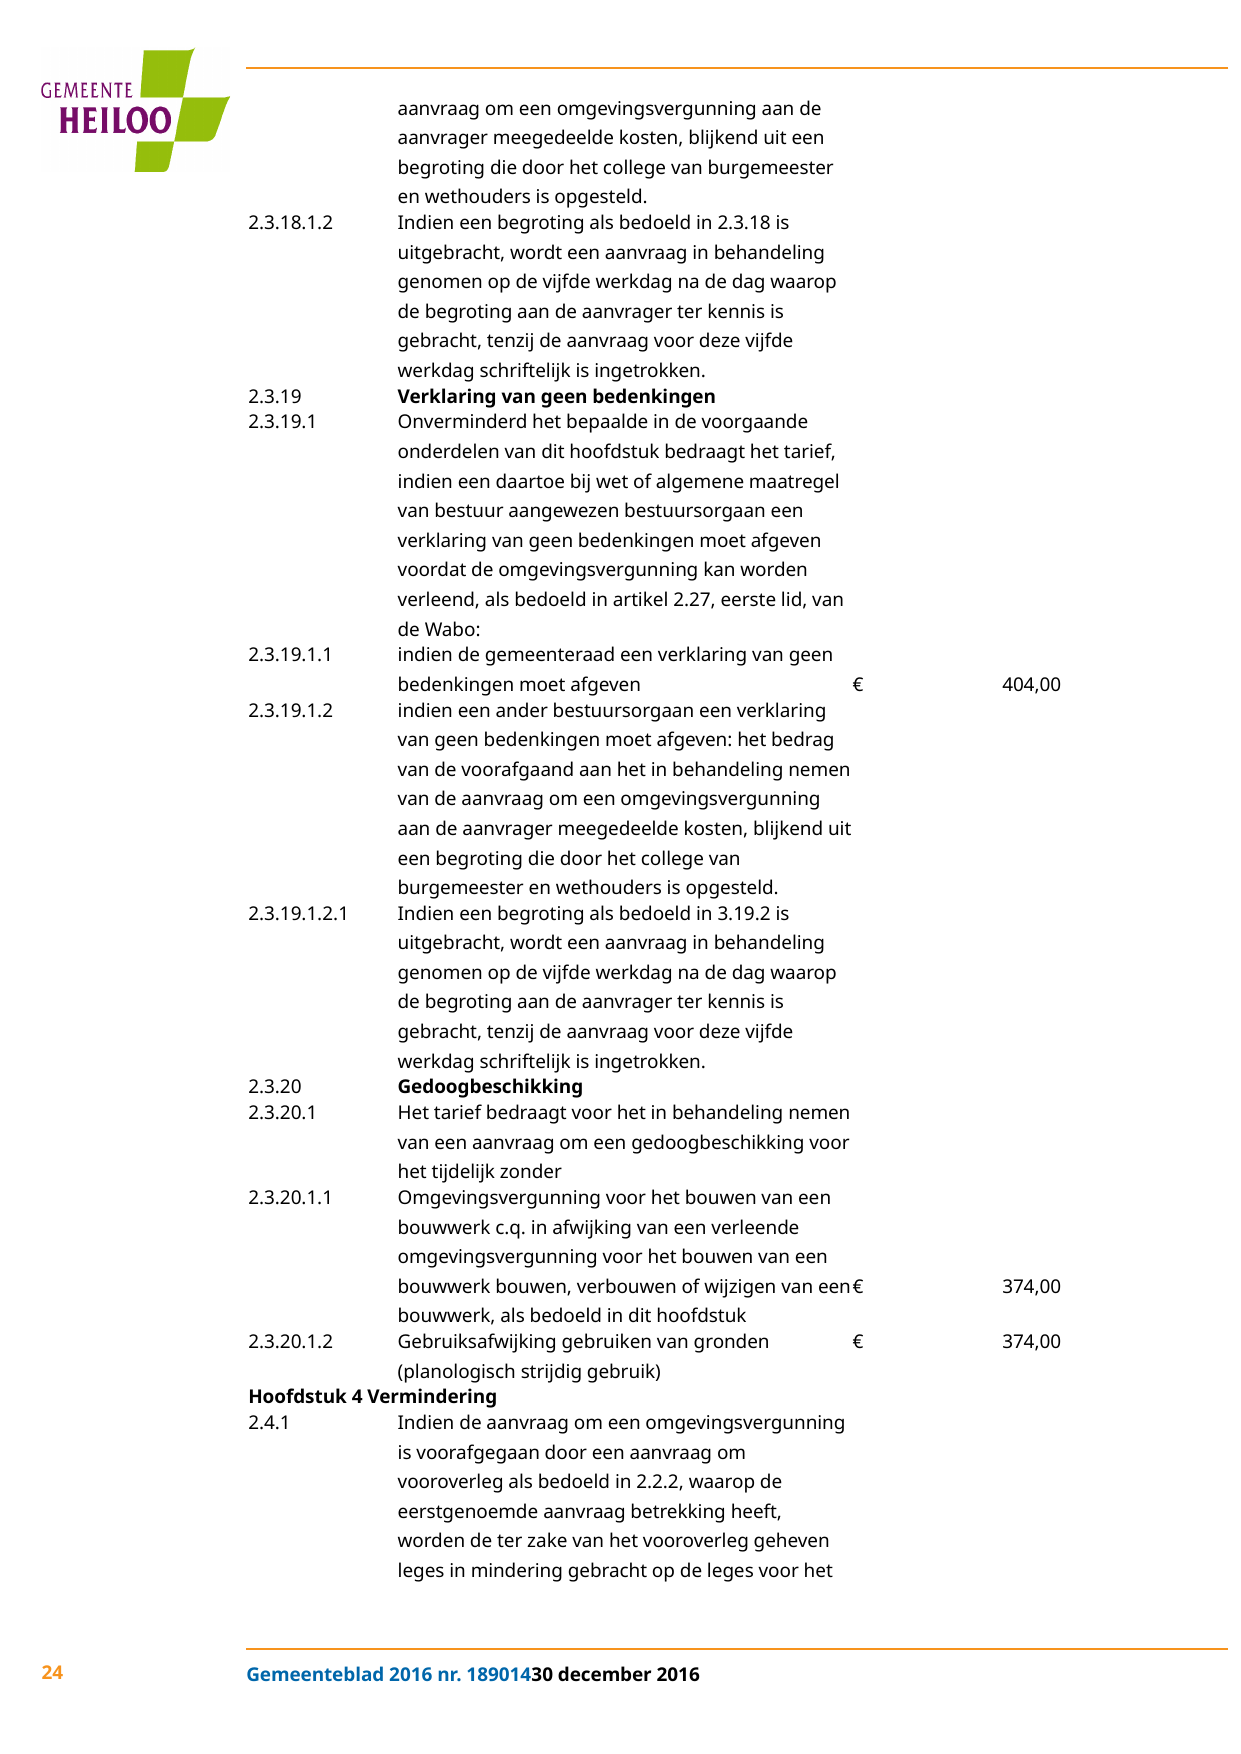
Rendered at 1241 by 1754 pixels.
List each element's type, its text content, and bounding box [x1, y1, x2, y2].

table_cell [248, 95, 397, 209]
table_cell [853, 697, 1002, 900]
picture [41, 47, 231, 172]
table_cell indien een ander bestuursorgaan een verklaring van geen bedenkingen moet afgeven: het bedrag van de voorafgaand aan het in behandeling nemen van de aanvraag om een omgevingsvergunning aan de aanvrager meegedeelde kosten, blijkend uit een begroting die door het college van burgemeester en wethouders is opgesteld. [398, 697, 852, 900]
table_cell [853, 1074, 1002, 1099]
table_cell 2.3.20.1.2 [248, 1328, 397, 1384]
table_cell [853, 383, 1002, 409]
table_cell [853, 409, 1002, 641]
table_cell Verklaring van geen bedenkingen [398, 383, 852, 409]
table_cell [1002, 697, 1152, 900]
table_cell Indien een begroting als bedoeld in 2.3.18 is uitgebracht, wordt een aanvraag in behandeling genomen op de vijfde werkdag na de dag waarop de begroting aan de aanvrager ter kennis is gebracht, tenzij de aanvraag voor deze vijfde werkdag schriftelijk is ingetrokken. [398, 209, 852, 383]
table_cell indien de gemeenteraad een verklaring van geen bedenkingen moet afgeven [398, 641, 852, 697]
table_cell 374,00 [1002, 1184, 1152, 1328]
table_cell [853, 95, 1002, 209]
table_cell € [853, 1328, 1002, 1384]
table_cell [1002, 383, 1152, 409]
table_cell Gedoogbeschikking [398, 1074, 852, 1099]
table_cell Indien een begroting als bedoeld in 3.19.2 is uitgebracht, wordt een aanvraag in behandeling genomen op de vijfde werkdag na de dag waarop de begroting aan de aanvrager ter kennis is gebracht, tenzij de aanvraag voor deze vijfde werkdag schriftelijk is ingetrokken. [398, 900, 852, 1074]
table_cell [1002, 95, 1152, 209]
table_cell 2.3.20.1.1 [248, 1184, 397, 1328]
table_cell 2.4.1 [248, 1409, 397, 1583]
table_cell Het tarief bedraagt voor het in behandeling nemen van een aanvraag om een gedoogbeschikking voor het tijdelijk zonder [398, 1099, 852, 1184]
table_cell € [853, 1184, 1002, 1328]
table_cell Onverminderd het bepaalde in de voorgaande onderdelen van dit hoofdstuk bedraagt het tarief, indien een daartoe bij wet of algemene maatregel van bestuur aangewezen bestuursorgaan een verklaring van geen bedenkingen moet afgeven voordat de omgevingsvergunning kan worden verleend, als bedoeld in artikel 2.27, eerste lid, van de Wabo: [398, 409, 852, 641]
table_cell 2.3.19.1.1 [248, 641, 397, 697]
table_cell 2.3.20.1 [248, 1099, 397, 1184]
table_cell 374,00 [1002, 1328, 1152, 1384]
table_cell [1002, 409, 1152, 641]
table_cell 2.3.18.1.2 [248, 209, 397, 383]
table_cell 2.3.20 [248, 1074, 397, 1099]
table_cell [1002, 900, 1152, 1074]
table_cell [1002, 1074, 1152, 1099]
table_cell aanvraag om een omgevingsvergunning aan de aanvrager meegedeelde kosten, blijkend uit een begroting die door het college van burgemeester en wethouders is opgesteld. [398, 95, 852, 209]
table_cell [853, 1409, 1002, 1583]
table_cell [1002, 1099, 1152, 1184]
table_cell 2.3.19 [248, 383, 397, 409]
table_cell [853, 209, 1002, 383]
table_cell [853, 1099, 1002, 1184]
table_cell Indien de aanvraag om een omgevingsvergunning is voorafgegaan door een aanvraag om vooroverleg als bedoeld in 2.2.2, waarop de eerstgenoemde aanvraag betrekking heeft, worden de ter zake van het vooroverleg geheven leges in mindering gebracht op de leges voor het [398, 1409, 852, 1583]
table_cell 404,00 [1002, 641, 1152, 697]
table_cell 2.3.19.1 [248, 409, 397, 641]
table_cell [1002, 1409, 1152, 1583]
table_cell € [853, 641, 1002, 697]
table_cell 2.3.19.1.2 [248, 697, 397, 900]
table_cell [1002, 209, 1152, 383]
table_cell Omgevingsvergunning voor het bouwen van een bouwwerk c.q. in afwijking van een verleende omgevingsvergunning voor het bouwen van een bouwwerk bouwen, verbouwen of wijzigen van een bouwwerk, als bedoeld in dit hoofdstuk [398, 1184, 852, 1328]
table_cell Hoofdstuk 4 Vermindering [248, 1384, 1152, 1409]
table_cell [853, 900, 1002, 1074]
table_cell 2.3.19.1.2.1 [248, 900, 397, 1074]
table_cell Gebruiksafwijking gebruiken van gronden (planologisch strijdig gebruik) [398, 1328, 852, 1384]
